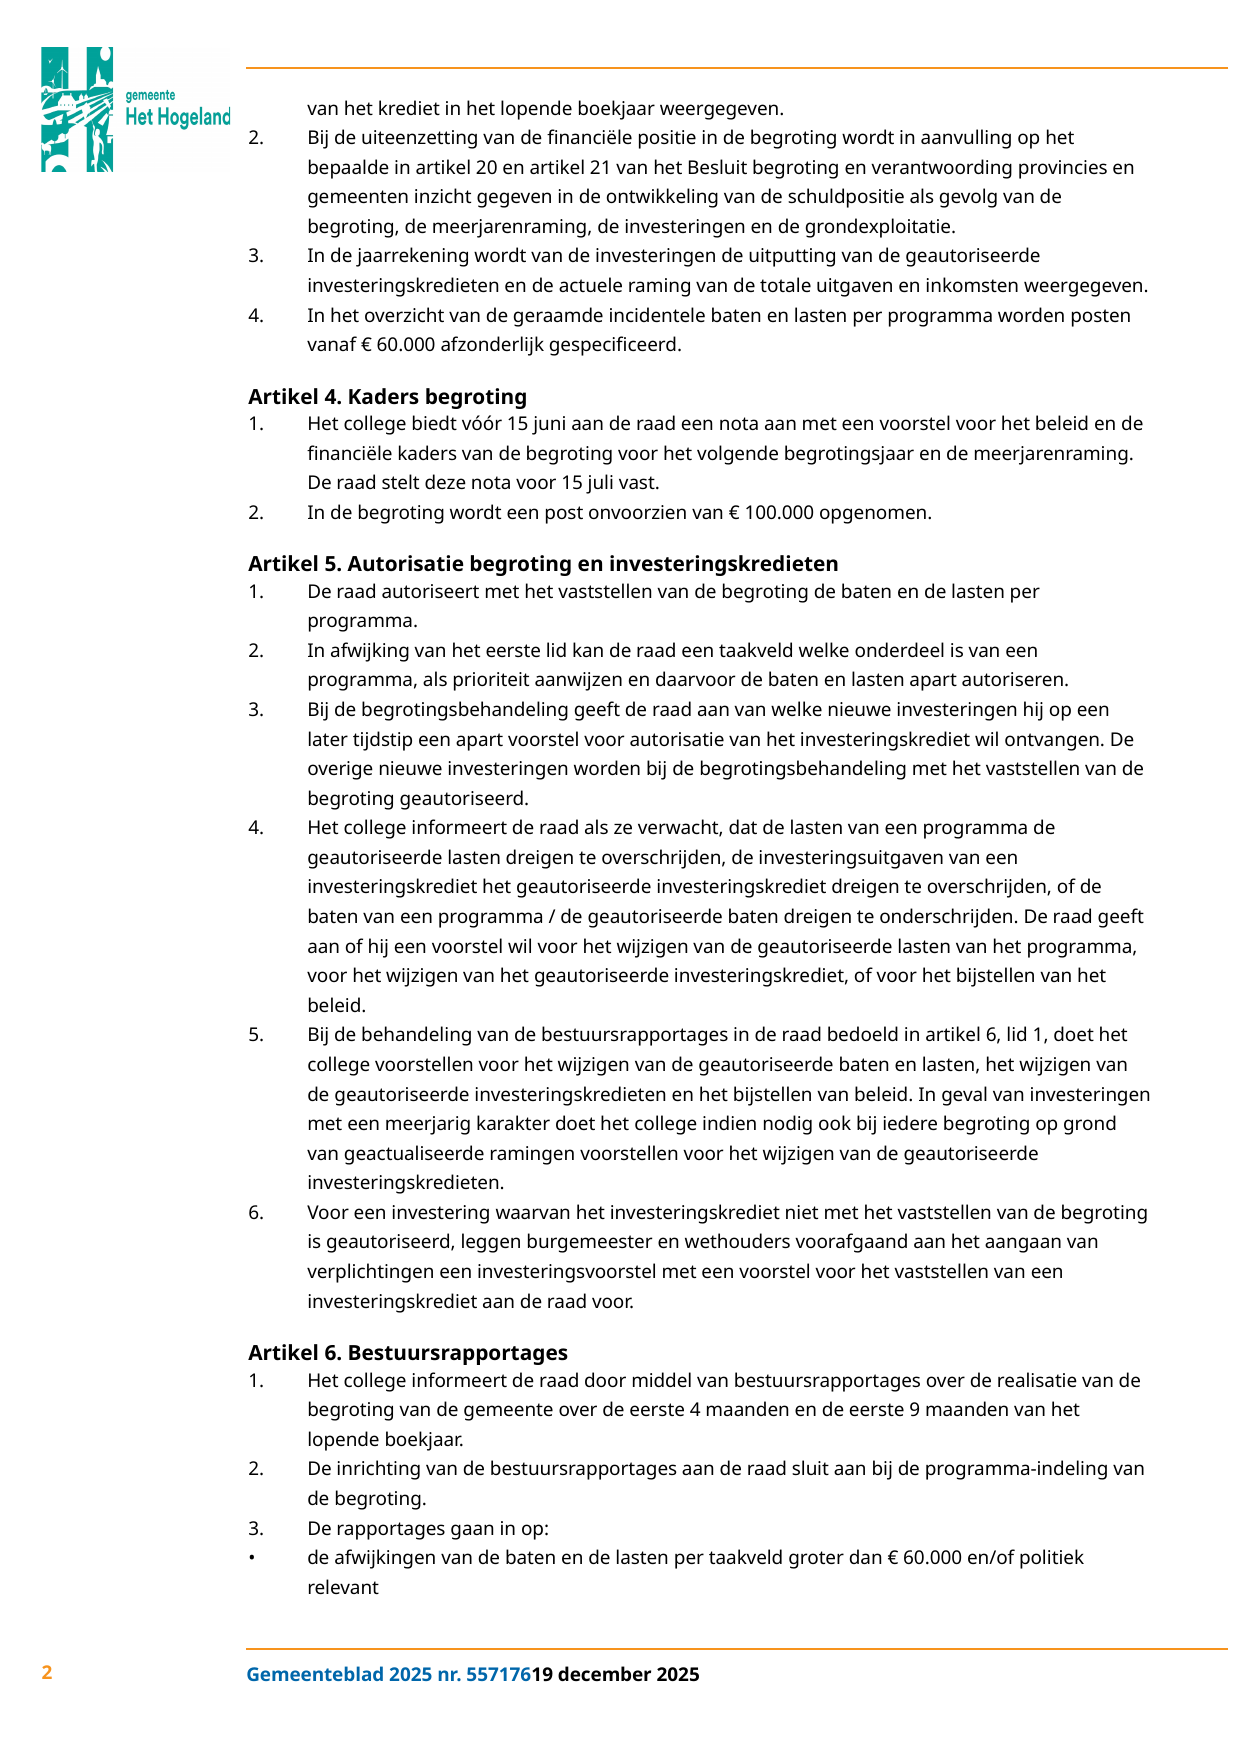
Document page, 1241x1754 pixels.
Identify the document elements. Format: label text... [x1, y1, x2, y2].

text Artikel 4. Kaders begroting [248, 382, 1152, 410]
list In het overzicht van de geraamde incidentele baten en lasten per programma worden posten vanaf € 60.000 afzonderlijk gespecificeerd. [248, 302, 1152, 357]
list De inrichting van de bestuursrapportages aan de raad sluit aan bij de programma-indeling van de begroting. [248, 1456, 1152, 1511]
list De raad autoriseert met het vaststellen van de begroting de baten en de lasten per programma. [248, 578, 1152, 633]
list Bij de begrotingsbehandeling geeft de raad aan van welke nieuwe investeringen hij op een later tijdstip een apart voorstel voor autorisatie van het investeringskrediet wil ontvangen. De overige nieuwe investeringen worden bij de begrotingsbehandeling met het vaststellen van de begroting geautoriseerd. [248, 696, 1152, 811]
list In de jaarrekening wordt van de investeringen de uitputting van de geautoriseerde investeringskredieten en de actuele raming van de totale uitgaven en inkomsten weergegeven. [248, 243, 1152, 298]
list de afwijkingen van de baten en de lasten per taakveld groter dan € 60.000 en/of politiek relevant [248, 1544, 1152, 1599]
list De rapportages gaan in op: [248, 1515, 1152, 1540]
list van het krediet in het lopende boekjaar weergegeven. [248, 95, 1152, 121]
list Voor een investering waarvan het investeringskrediet niet met het vaststellen van de begroting is geautoriseerd, leggen burgemeester en wethouders voorafgaand aan het aangaan van verplichtingen een investeringsvoorstel met een voorstel voor het vaststellen van een investeringskrediet aan de raad voor. [248, 1199, 1152, 1314]
picture [41, 47, 231, 172]
text Artikel 5. Autorisatie begroting en investeringskredieten [248, 549, 1152, 578]
text Artikel 6. Bestuursrapportages [248, 1338, 1152, 1367]
list Het college informeert de raad door middel van bestuursrapportages over de realisatie van de begroting van de gemeente over de eerste 4 maanden en de eerste 9 maanden van het lopende boekjaar. [248, 1367, 1152, 1452]
list Het college biedt vóór 15 juni aan de raad een nota aan met een voorstel voor het beleid en de financiële kaders van de begroting voor het volgende begrotingsjaar en de meerjarenraming. De raad stelt deze nota voor 15 juli vast. [248, 410, 1152, 495]
list Bij de behandeling van de bestuursrapportages in de raad bedoeld in artikel 6, lid 1, doet het college voorstellen voor het wijzigen van de geautoriseerde baten en lasten, het wijzigen van de geautoriseerde investeringskredieten en het bijstellen van beleid. In geval van investeringen met een meerjarig karakter doet het college indien nodig ook bij iedere begroting op grond van geactualiseerde ramingen voorstellen voor het wijzigen van de geautoriseerde investeringskredieten. [248, 1022, 1152, 1195]
list In de begroting wordt een post onvoorzien van € 100.000 opgenomen. [248, 499, 1152, 525]
list Bij de uiteenzetting van de financiële positie in de begroting wordt in aanvulling op het bepaalde in artikel 20 en artikel 21 van het Besluit begroting en verantwoording provincies en gemeenten inzicht gegeven in de ontwikkeling van de schuldpositie als gevolg van de begroting, de meerjarenraming, de investeringen en de grondexploitatie. [248, 124, 1152, 239]
list In afwijking van het eerste lid kan de raad een taakveld welke onderdeel is van een programma, als prioriteit aanwijzen en daarvoor de baten en lasten apart autoriseren. [248, 637, 1152, 692]
list Het college informeert de raad als ze verwacht, dat de lasten van een programma de geautoriseerde lasten dreigen te overschrijden, de investeringsuitgaven van een investeringskrediet het geautoriseerde investeringskrediet dreigen te overschrijden, of de baten van een programma / de geautoriseerde baten dreigen te onderschrijden. De raad geeft aan of hij een voorstel wil voor het wijzigen van de geautoriseerde lasten van het programma, voor het wijzigen van het geautoriseerde investeringskrediet, of voor het bijstellen van het beleid. [248, 814, 1152, 1018]
